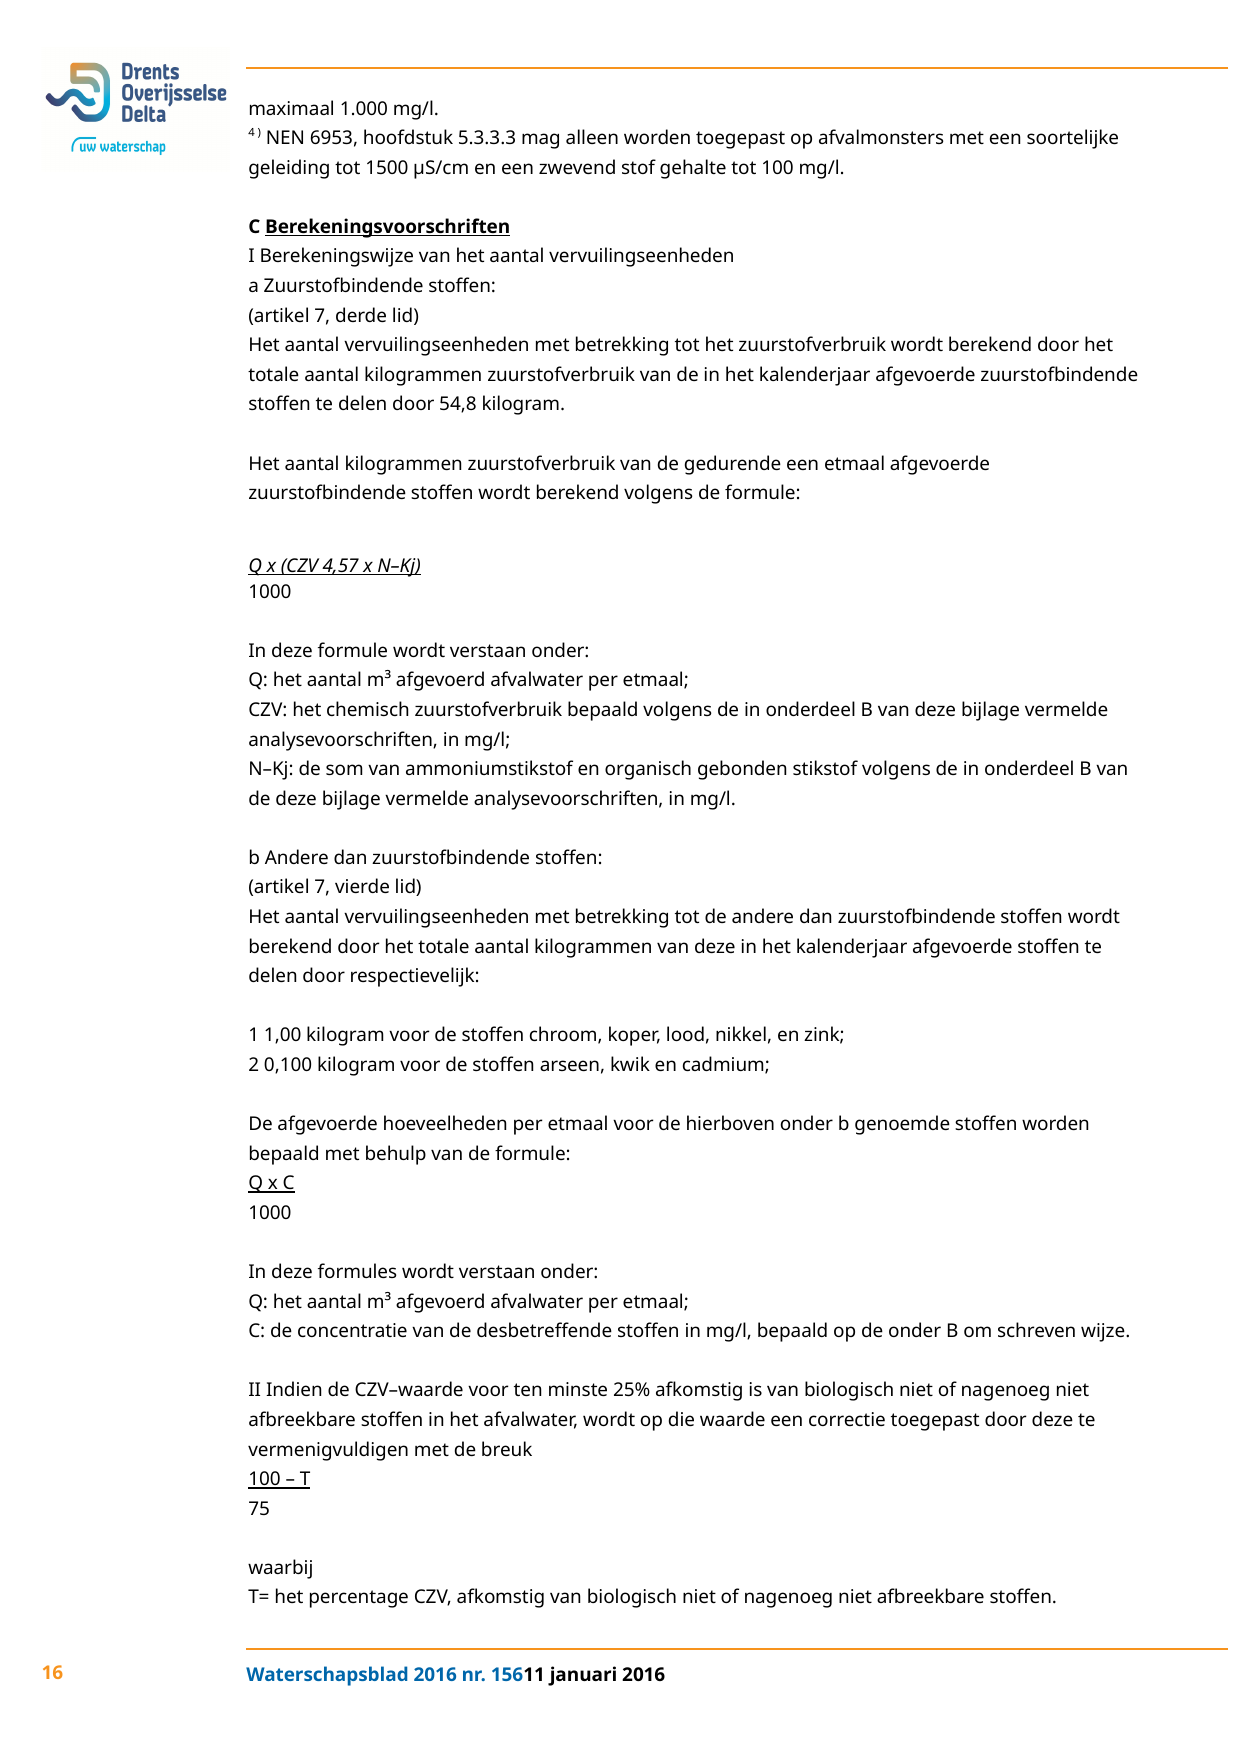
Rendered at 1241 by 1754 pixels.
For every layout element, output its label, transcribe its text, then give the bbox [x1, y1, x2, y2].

text Q x C [248, 1169, 1152, 1195]
text CZV: het chemisch zuurstofverbruik bepaald volgens de in onderdeel B van deze bijlage vermelde analysevoorschriften, in mg/l; [248, 696, 1152, 751]
text 1000 [248, 1199, 1152, 1225]
text a Zuurstofbindende stoffen: [248, 272, 1152, 298]
text T= het percentage CZV, afkomstig van biologisch niet of nagenoeg niet afbreekbare stoffen. [248, 1584, 1152, 1609]
text maximaal 1.000 mg/l. [248, 95, 1152, 121]
text II Indien de CZV–waarde voor ten minste 25% afkomstig is van biologisch niet of nagenoeg niet afbreekbare stoffen in het afvalwater, wordt op die waarde een correctie toegepast door deze te vermenigvuldigen met de breuk [248, 1377, 1152, 1461]
text In deze formule wordt verstaan onder: [248, 637, 1152, 663]
text Q: het aantal m³ afgevoerd afvalwater per etmaal; [248, 1288, 1152, 1313]
text waarbij [248, 1554, 1152, 1580]
text Het aantal vervuilingseenheden met betrekking tot het zuurstofverbruik wordt berekend door het totale aantal kilogrammen zuurstofverbruik van de in het kalenderjaar afgevoerde zuurstofbindende stoffen te delen door 54,8 kilogram. [248, 331, 1152, 416]
text C: de concentratie van de desbetreffende stoffen in mg/l, bepaald op de onder B om schreven wijze. [248, 1317, 1152, 1343]
text N–Kj: de som van ammoniumstikstof en organisch gebonden stikstof volgens de in onderdeel B van de deze bijlage vermelde analysevoorschriften, in mg/l. [248, 755, 1152, 811]
text Q: het aantal m³ afgevoerd afvalwater per etmaal; [248, 667, 1152, 692]
text 4 ) NEN 6953, hoofdstuk 5.3.3.3 mag alleen worden toegepast op afvalmonsters met een soortelijke geleiding tot 1500 µS/cm en een zwevend stof gehalte tot 100 mg/l. [248, 124, 1152, 180]
text 2 0,100 kilogram voor de stoffen arseen, kwik en cadmium; [248, 1051, 1152, 1077]
text 1000 [248, 578, 1152, 603]
text (artikel 7, derde lid) [248, 302, 1152, 328]
text (artikel 7, vierde lid) [248, 874, 1152, 899]
text Het aantal kilogrammen zuurstofverbruik van de gedurende een etmaal afgevoerde zuurstofbindende stoffen wordt berekend volgens de formule: [248, 450, 1152, 505]
text In deze formules wordt verstaan onder: [248, 1258, 1152, 1284]
text De afgevoerde hoeveelheden per etmaal voor de hierboven onder b genoemde stoffen worden bepaald met behulp van de formule: [248, 1110, 1152, 1166]
text 75 [248, 1495, 1152, 1521]
text C Berekeningsvoorschriften [248, 213, 1152, 239]
text 100 – T [248, 1465, 1152, 1491]
text b Andere dan zuurstofbindende stoffen: [248, 844, 1152, 870]
text I Berekeningswijze van het aantal vervuilingseenheden [248, 243, 1152, 268]
text Q x (CZV 4,57 x N–Kj) [248, 552, 1152, 578]
text Het aantal vervuilingseenheden met betrekking tot de andere dan zuurstofbindende stoffen wordt berekend door het totale aantal kilogrammen van deze in het kalenderjaar afgevoerde stoffen te delen door respectievelijk: [248, 903, 1152, 988]
picture [41, 47, 231, 172]
text 1 1,00 kilogram voor de stoffen chroom, koper, lood, nikkel, en zink; [248, 1022, 1152, 1047]
